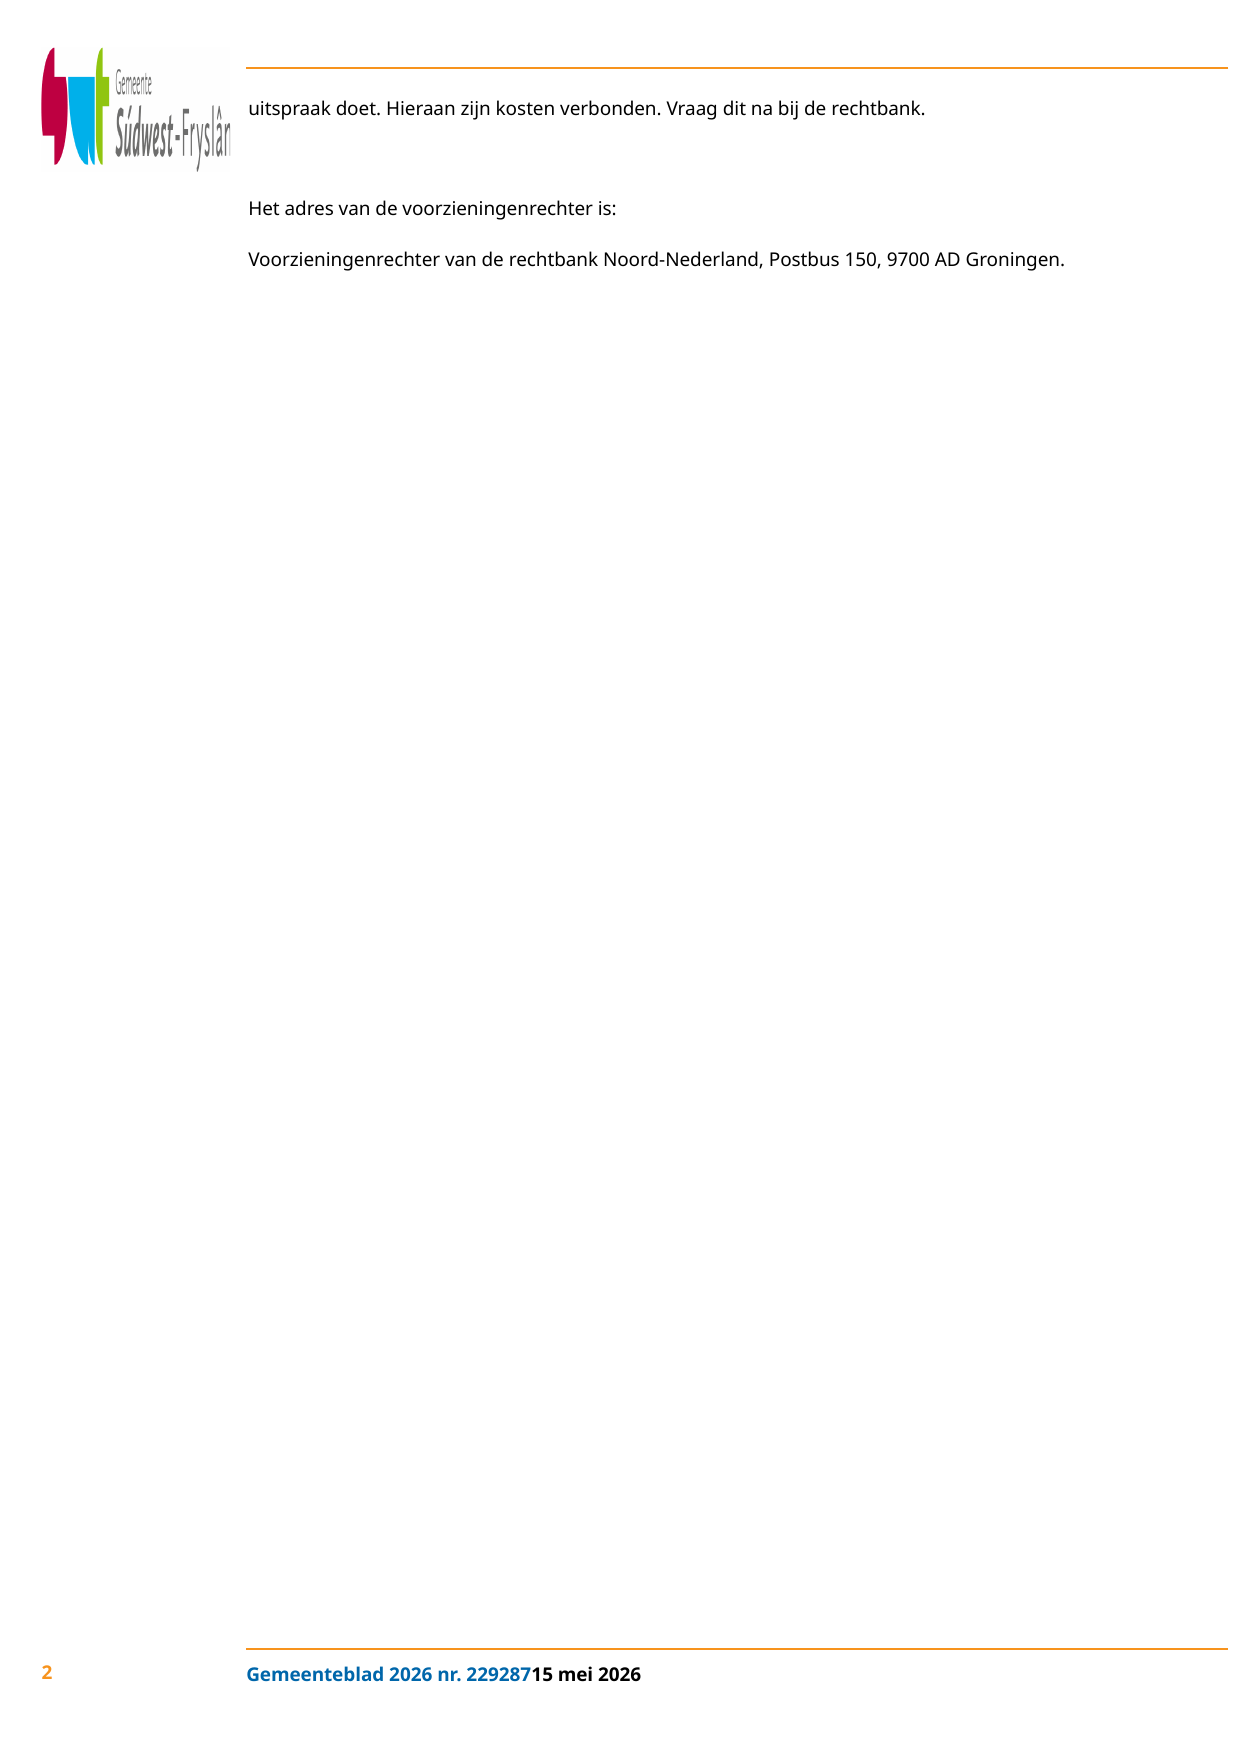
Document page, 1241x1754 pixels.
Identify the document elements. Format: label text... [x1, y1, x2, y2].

text Het adres van de voorzieningenrechter is: [248, 196, 1152, 221]
picture [41, 47, 231, 172]
text Voorzieningenrechter van de rechtbank Noord-Nederland, Postbus 150, 9700 AD Groningen. [248, 246, 1152, 272]
text uitspraak doet. Hieraan zijn kosten verbonden. Vraag dit na bij de rechtbank. [248, 95, 1152, 121]
